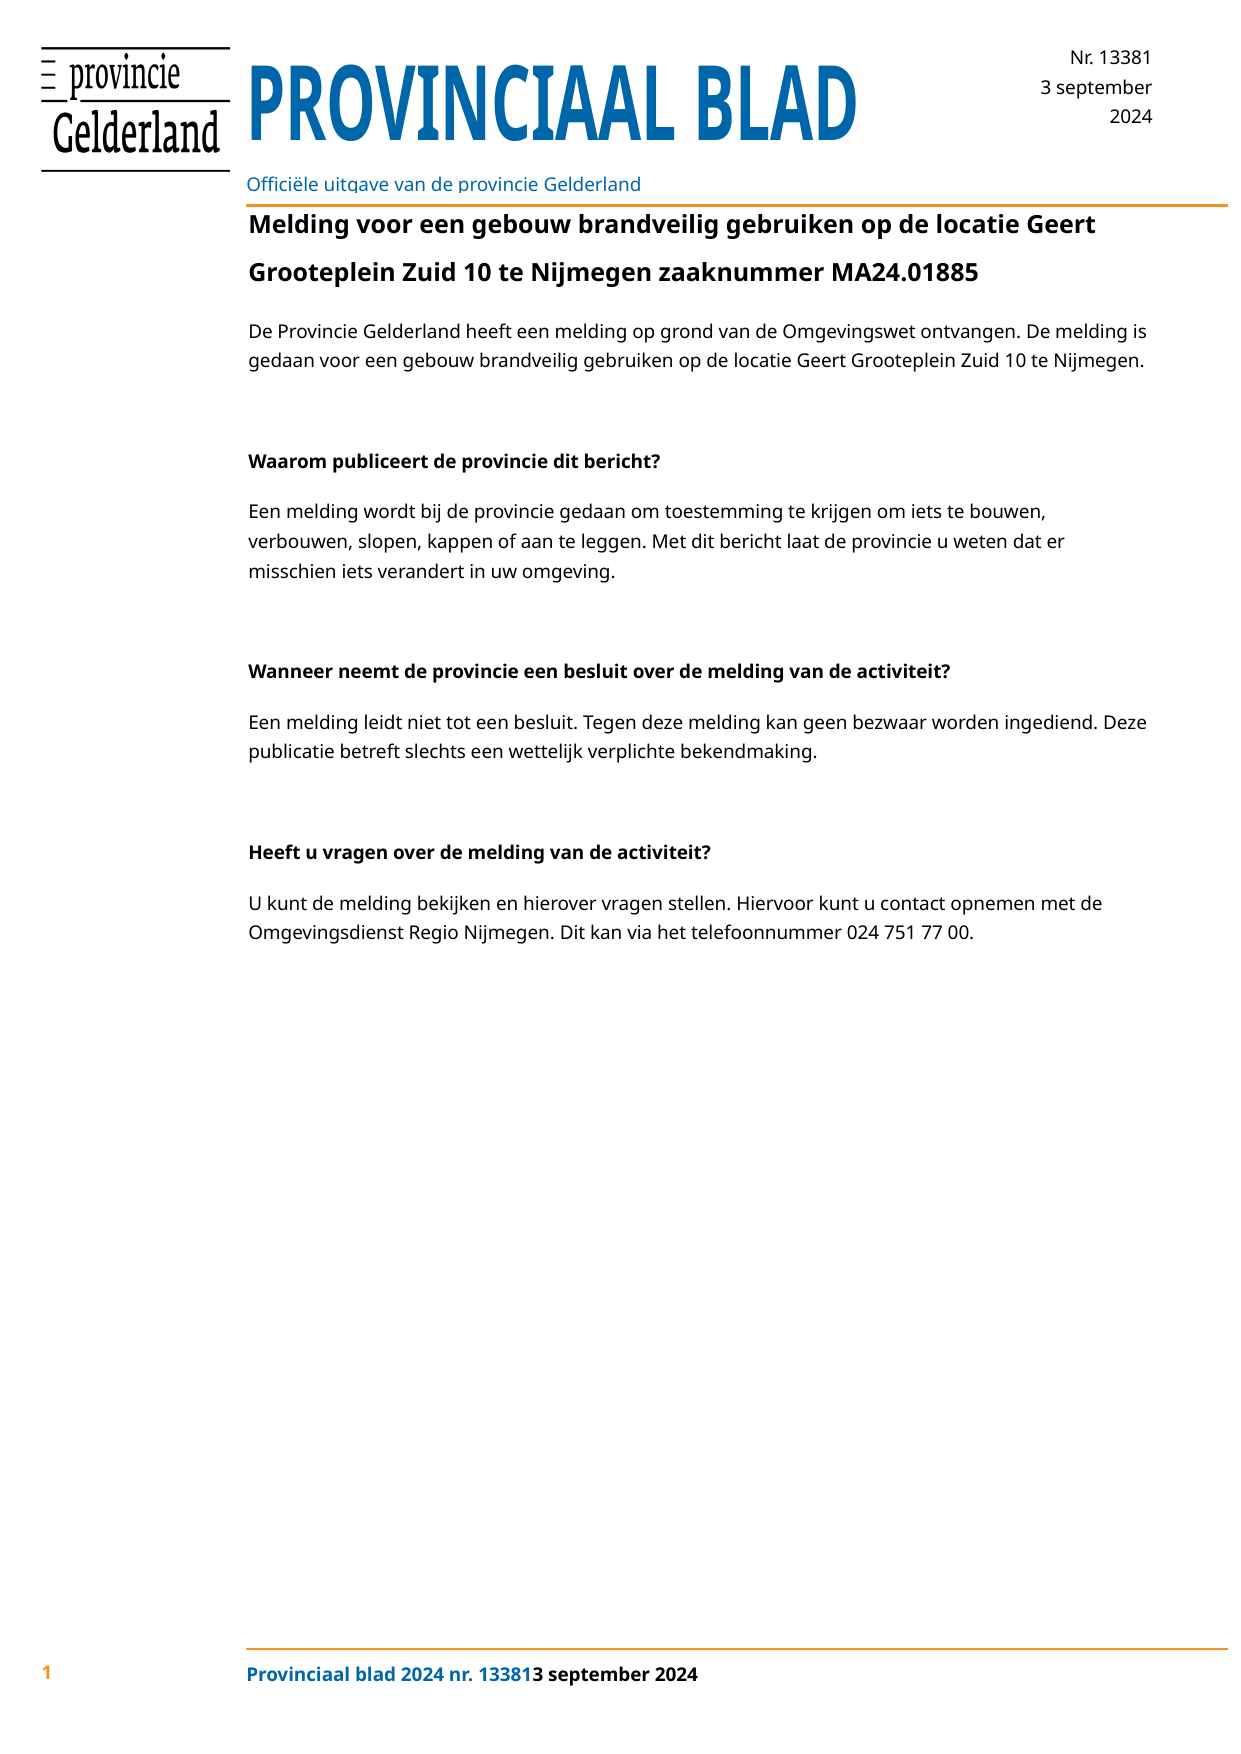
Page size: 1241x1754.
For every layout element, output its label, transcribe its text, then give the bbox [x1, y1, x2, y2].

text Heeft u vragen over de melding van de activiteit? [248, 839, 1152, 865]
text De Provincie Gelderland heeft een melding op grond van de Omgevingswet ontvangen. De melding is gedaan voor een gebouw brandveilig gebruiken op de locatie Geert Grooteplein Zuid 10 te Nijmegen. [248, 318, 1152, 373]
text Een melding wordt bij de provincie gedaan om toestemming te krijgen om iets te bouwen, verbouwen, slopen, kappen of aan te leggen. Met dit bericht laat de provincie u weten dat er misschien iets verandert in uw omgeving. [248, 499, 1152, 584]
text Melding voor een gebouw brandveilig gebruiken op de locatie Geert Grooteplein Zuid 10 te Nijmegen zaaknummer MA24.01885 [248, 207, 1152, 288]
text Een melding leidt niet tot een besluit. Tegen deze melding kan geen bezwaar worden ingediend. Deze publicatie betreft slechts een wettelijk verplichte bekendmaking. [248, 709, 1152, 764]
text Waarom publiceert de provincie dit bericht? [248, 448, 1152, 474]
text U kunt de melding bekijken en hierover vragen stellen. Hiervoor kunt u contact opnemen met de Omgevingsdienst Regio Nijmegen. Dit kan via het telefoonnummer 024 751 77 00. [248, 890, 1152, 945]
picture [41, 47, 231, 172]
text Wanneer neemt de provincie een besluit over de melding van de activiteit? [248, 659, 1152, 684]
